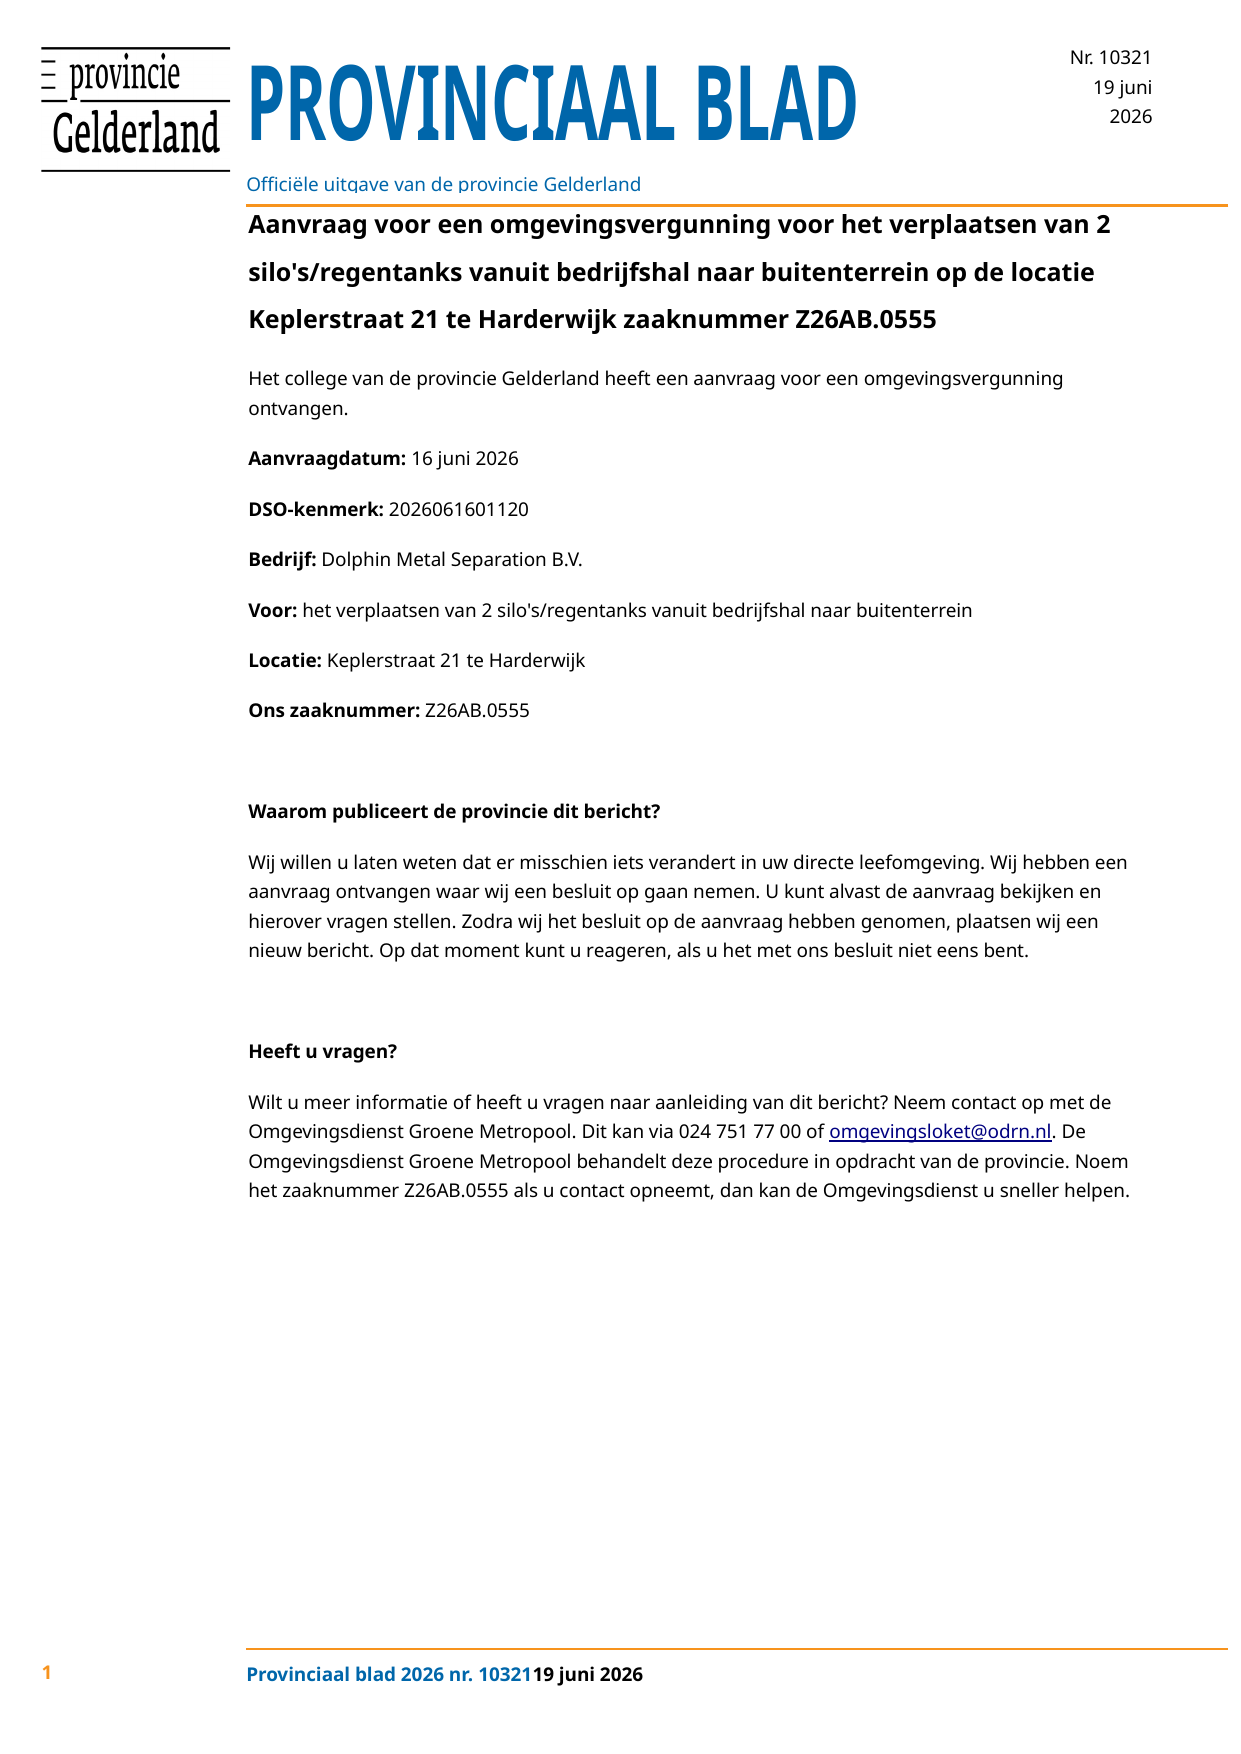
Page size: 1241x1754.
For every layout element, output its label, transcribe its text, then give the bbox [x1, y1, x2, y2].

text Bedrijf: Dolphin Metal Separation B.V. [248, 546, 1152, 572]
text Voor: het verplaatsen van 2 silo's/regentanks vanuit bedrijfshal naar buitenterrein [248, 597, 1152, 622]
text Het college van de provincie Gelderland heeft een aanvraag voor een omgevingsvergunning ontvangen. [248, 366, 1152, 421]
text Waarom publiceert de provincie dit bericht? [248, 798, 1152, 824]
text Ons zaaknummer: Z26AB.0555 [248, 698, 1152, 723]
picture [41, 47, 231, 172]
text Aanvraag voor een omgevingsvergunning voor het verplaatsen van 2 silo's/regentanks vanuit bedrijfshal naar buitenterrein op de locatie Keplerstraat 21 te Harderwijk zaaknummer Z26AB.0555 [248, 207, 1152, 336]
text Locatie: Keplerstraat 21 te Harderwijk [248, 647, 1152, 673]
text DSO-kenmerk: 2026061601120 [248, 496, 1152, 522]
text Wilt u meer informatie of heeft u vragen naar aanleiding van dit bericht? Neem contact op met de Omgevingsdienst Groene Metropool. Dit kan via 024 751 77 00 of omgevingsloket@odrn.nl. De Omgevingsdienst Groene Metropool behandelt deze procedure in opdracht van de provincie. Noem het zaaknummer Z26AB.0555 als u contact opneemt, dan kan de Omgevingsdienst u sneller helpen. [248, 1089, 1152, 1203]
text Wij willen u laten weten dat er misschien iets verandert in uw directe leefomgeving. Wij hebben een aanvraag ontvangen waar wij een besluit op gaan nemen. U kunt alvast de aanvraag bekijken en hierover vragen stellen. Zodra wij het besluit op de aanvraag hebben genomen, plaatsen wij een nieuw bericht. Op dat moment kunt u reageren, als u het met ons besluit niet eens bent. [248, 849, 1152, 963]
text Aanvraagdatum: 16 juni 2026 [248, 446, 1152, 471]
text Heeft u vragen? [248, 1038, 1152, 1064]
